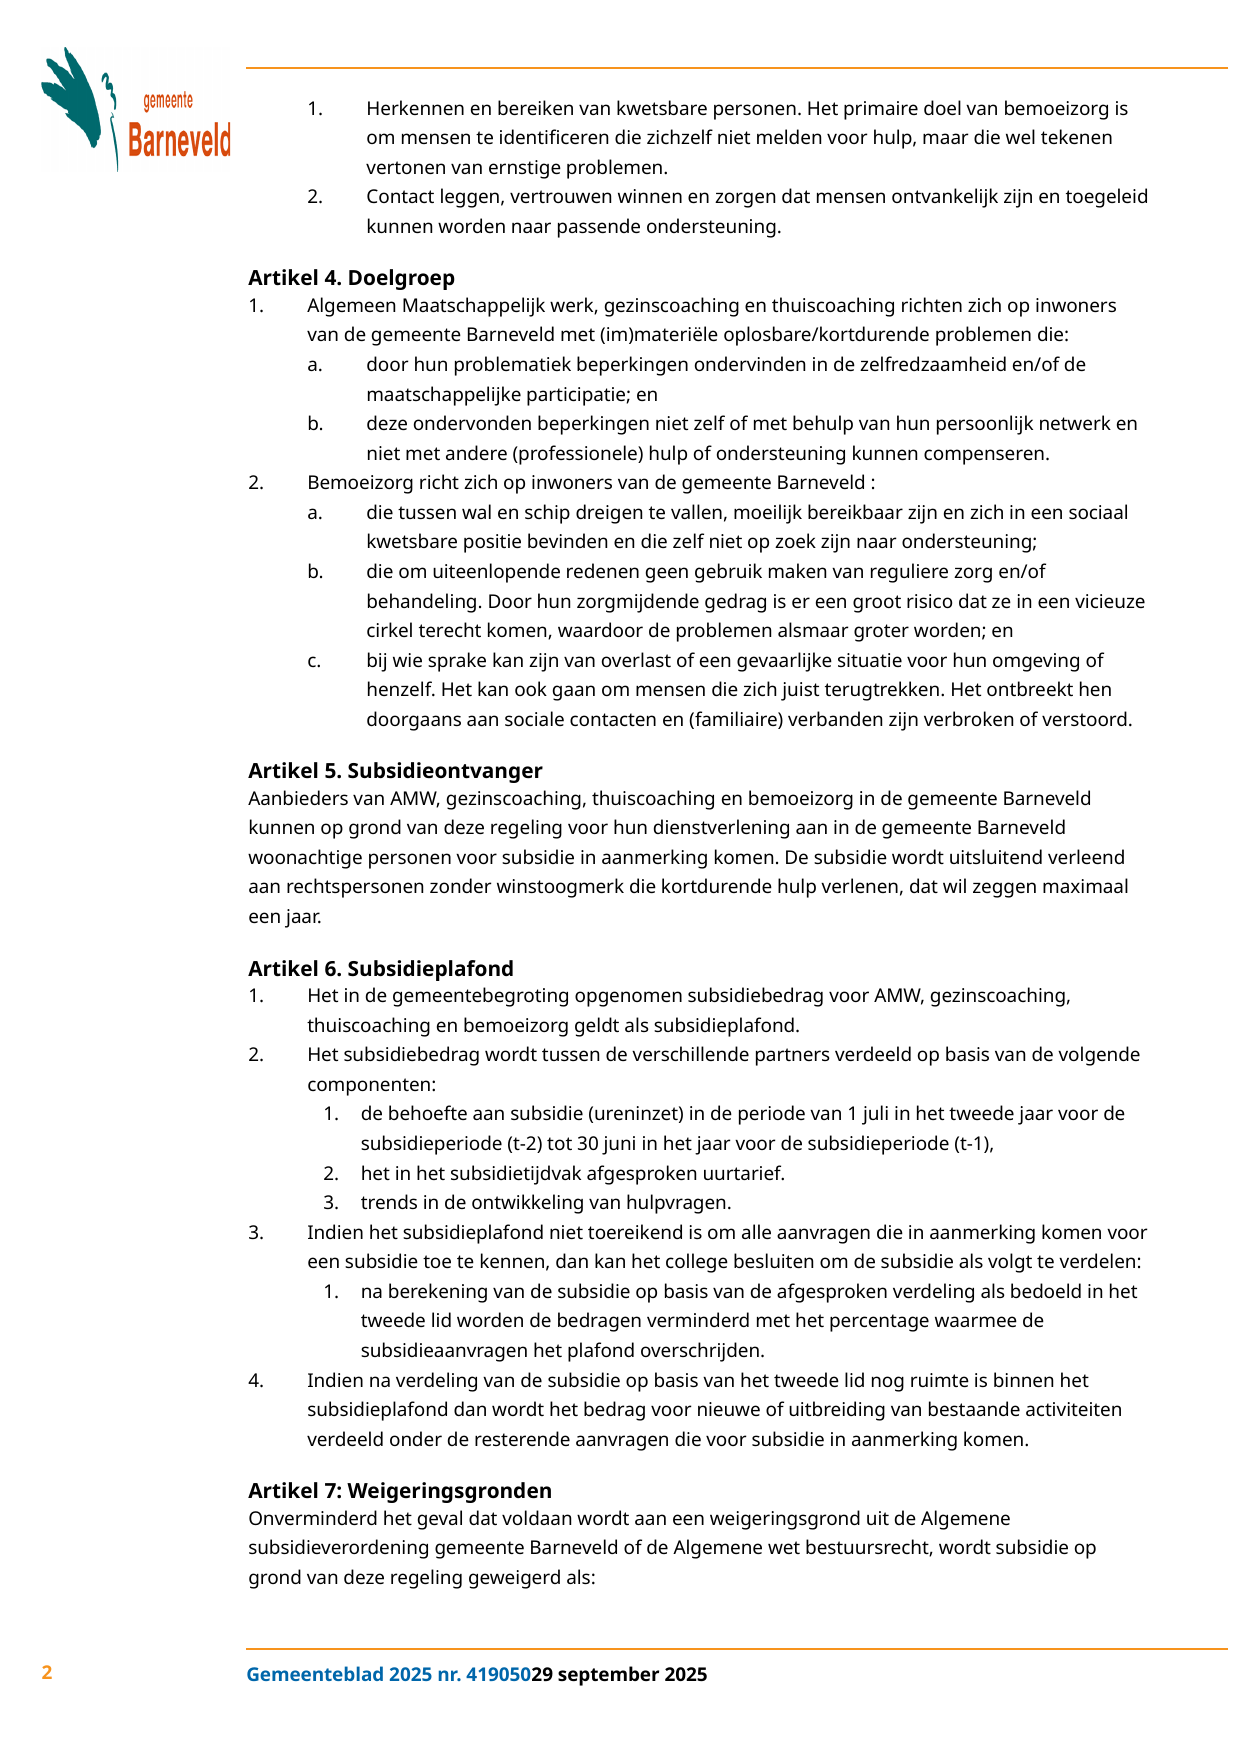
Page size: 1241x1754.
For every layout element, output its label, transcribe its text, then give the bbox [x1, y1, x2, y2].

list Het in de gemeentebegroting opgenomen subsidiebedrag voor AMW, gezinscoaching, thuiscoaching en bemoeizorg geldt als subsidieplafond. [248, 982, 1152, 1037]
list Bemoeizorg richt zich op inwoners van de gemeente Barneveld : [248, 469, 1152, 495]
list Contact leggen, vertrouwen winnen en zorgen dat mensen ontvankelijk zijn en toegeleid kunnen worden naar passende ondersteuning. [307, 183, 1152, 239]
text Artikel 7: Weigeringsgronden [248, 1476, 1152, 1505]
list trends in de ontwikkeling van hulpvragen. [323, 1189, 1152, 1215]
list die tussen wal en schip dreigen te vallen, moeilijk bereikbaar zijn en zich in een sociaal kwetsbare positie bevinden en die zelf niet op zoek zijn naar ondersteuning; [307, 499, 1152, 554]
list Indien het subsidieplafond niet toereikend is om alle aanvragen die in aanmerking komen voor een subsidie toe te kennen, dan kan het college besluiten om de subsidie als volgt te verdelen: [248, 1219, 1152, 1274]
picture [41, 47, 231, 172]
text Artikel 5. Subsidieontvanger [248, 757, 1152, 785]
list het in het subsidietijdvak afgesproken uurtarief. [323, 1160, 1152, 1185]
list die om uiteenlopende redenen geen gebruik maken van reguliere zorg en/of behandeling. Door hun zorgmijdende gedrag is er een groot risico dat ze in een vicieuze cirkel terecht komen, waardoor de problemen alsmaar groter worden; en [307, 558, 1152, 643]
list na berekening van de subsidie op basis van de afgesproken verdeling als bedoeld in het tweede lid worden de bedragen verminderd met het percentage waarmee de subsidieaanvragen het plafond overschrijden. [323, 1278, 1152, 1363]
text Aanbieders van AMW, gezinscoaching, thuiscoaching en bemoeizorg in de gemeente Barneveld kunnen op grond van deze regeling voor hun dienstverlening aan in de gemeente Barneveld woonachtige personen voor subsidie in aanmerking komen. De subsidie wordt uitsluitend verleend aan rechtspersonen zonder winstoogmerk die kortdurende hulp verlenen, dat wil zeggen maximaal een jaar. [248, 785, 1152, 929]
list bij wie sprake kan zijn van overlast of een gevaarlijke situatie voor hun omgeving of henzelf. Het kan ook gaan om mensen die zich juist terugtrekken. Het ontbreekt hen doorgaans aan sociale contacten en (familiaire) verbanden zijn verbroken of verstoord. [307, 647, 1152, 732]
list Algemeen Maatschappelijk werk, gezinscoaching en thuiscoaching richten zich op inwoners van de gemeente Barneveld met (im)materiële oplosbare/kortdurende problemen die: [248, 292, 1152, 347]
list Indien na verdeling van de subsidie op basis van het tweede lid nog ruimte is binnen het subsidieplafond dan wordt het bedrag voor nieuwe of uitbreiding van bestaande activiteiten verdeeld onder de resterende aanvragen die voor subsidie in aanmerking komen. [248, 1367, 1152, 1452]
list deze ondervonden beperkingen niet zelf of met behulp van hun persoonlijk netwerk en niet met andere (professionele) hulp of ondersteuning kunnen compenseren. [307, 410, 1152, 466]
text Artikel 4. Doelgroep [248, 263, 1152, 292]
list door hun problematiek beperkingen ondervinden in de zelfredzaamheid en/of de maatschappelijke participatie; en [307, 351, 1152, 406]
list Herkennen en bereiken van kwetsbare personen. Het primaire doel van bemoeizorg is om mensen te identificeren die zichzelf niet melden voor hulp, maar die wel tekenen vertonen van ernstige problemen. [307, 95, 1152, 180]
list de behoefte aan subsidie (ureninzet) in de periode van 1 juli in het tweede jaar voor de subsidieperiode (t-2) tot 30 juni in het jaar voor de subsidieperiode (t-1), [323, 1101, 1152, 1156]
text Artikel 6. Subsidieplafond [248, 954, 1152, 982]
list Het subsidiebedrag wordt tussen de verschillende partners verdeeld op basis van de volgende componenten: [248, 1041, 1152, 1097]
text Onverminderd het geval dat voldaan wordt aan een weigeringsgrond uit de Algemene subsidieverordening gemeente Barneveld of de Algemene wet bestuursrecht, wordt subsidie op grond van deze regeling geweigerd als: [248, 1505, 1152, 1590]
